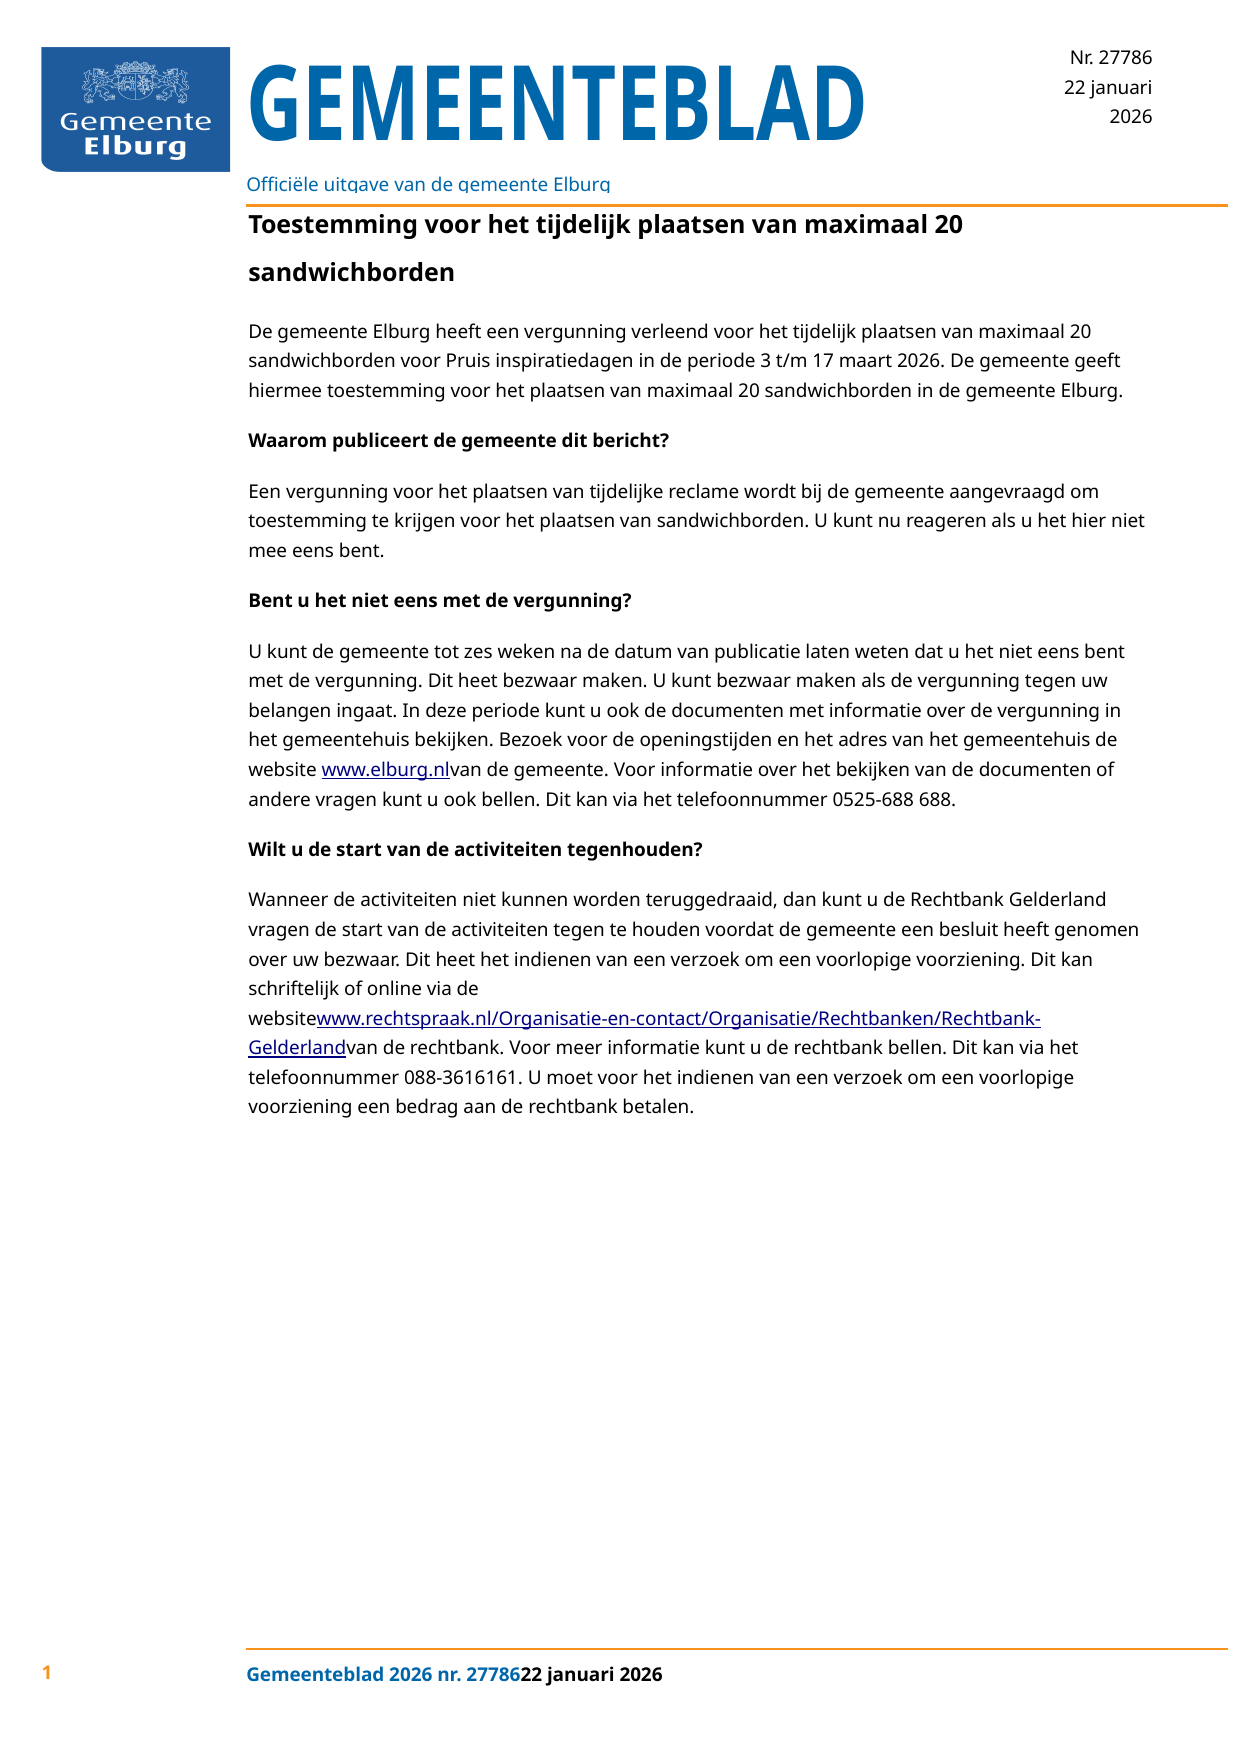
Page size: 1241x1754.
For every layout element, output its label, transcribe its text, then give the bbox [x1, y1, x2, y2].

text Waarom publiceert de gemeente dit bericht? [248, 427, 1152, 453]
text Bent u het niet eens met de vergunning? [248, 587, 1152, 613]
text U kunt de gemeente tot zes weken na de datum van publicatie laten weten dat u het niet eens bent met de vergunning. Dit heet bezwaar maken. U kunt bezwaar maken als de vergunning tegen uw belangen ingaat. In deze periode kunt u ook de documenten met informatie over de vergunning in het gemeentehuis bekijken. Bezoek voor de openingstijden en het adres van het gemeentehuis de website www.elburg.nlvan de gemeente. Voor informatie over het bekijken van de documenten of andere vragen kunt u ook bellen. Dit kan via het telefoonnummer 0525-688 688. [248, 638, 1152, 812]
text Wanneer de activiteiten niet kunnen worden teruggedraaid, dan kunt u de Rechtbank Gelderland vragen de start van de activiteiten tegen te houden voordat de gemeente een besluit heeft genomen over uw bezwaar. Dit heet het indienen van een verzoek om een voorlopige voorziening. Dit kan schriftelijk of online via de websitewww.rechtspraak.nl/Organisatie-en-contact/Organisatie/Rechtbanken/Rechtbank-Gelderlandvan de rechtbank. Voor meer informatie kunt u de rechtbank bellen. Dit kan via het telefoonnummer 088-3616161. U moet voor het indienen van een verzoek om een voorlopige voorziening een bedrag aan de rechtbank betalen. [248, 887, 1152, 1119]
text Wilt u de start van de activiteiten tegenhouden? [248, 836, 1152, 862]
text Een vergunning voor het plaatsen van tijdelijke reclame wordt bij de gemeente aangevraagd om toestemming te krijgen voor het plaatsen van sandwichborden. U kunt nu reageren als u het hier niet mee eens bent. [248, 478, 1152, 563]
text Toestemming voor het tijdelijk plaatsen van maximaal 20 sandwichborden [248, 207, 1152, 288]
text De gemeente Elburg heeft een vergunning verleend voor het tijdelijk plaatsen van maximaal 20 sandwichborden voor Pruis inspiratiedagen in de periode 3 t/m 17 maart 2026. De gemeente geeft hiermee toestemming voor het plaatsen van maximaal 20 sandwichborden in de gemeente Elburg. [248, 318, 1152, 403]
picture [41, 47, 231, 172]
